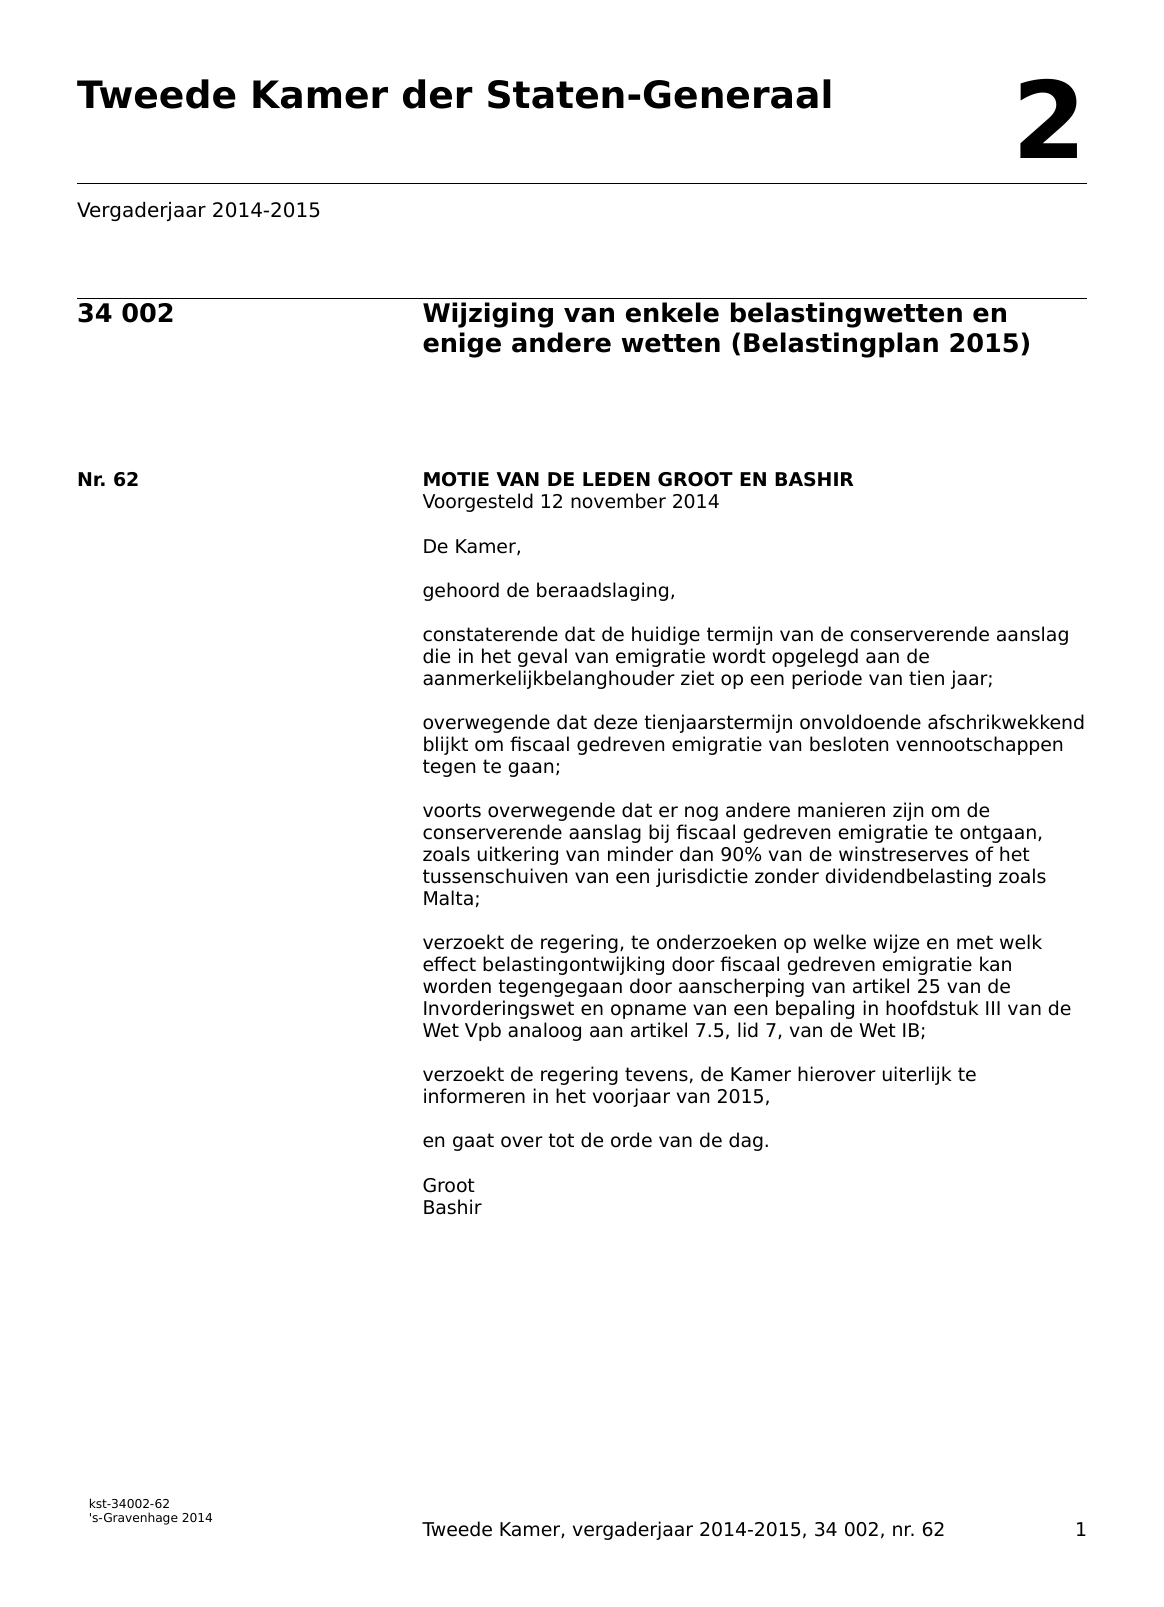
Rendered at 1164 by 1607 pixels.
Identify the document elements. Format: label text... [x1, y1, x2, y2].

text Voorgesteld 12 november 2014 [422, 491, 1087, 513]
table_header Tweede Kamer der Staten-Generaal [77, 59, 886, 183]
text en gaat over tot de orde van de dag. [422, 1130, 1087, 1152]
table_header 2 [886, 59, 1087, 183]
text verzoekt de regering tevens, de Kamer hierover uiterlijk te informeren in het voorjaar van 2015, [422, 1064, 1087, 1108]
table_cell Vergaderjaar 2014-2015 [77, 184, 1087, 298]
subtitle Nr. 62 MOTIE VAN DE LEDEN GROOT EN BASHIR [77, 469, 1087, 491]
text overwegende dat deze tienjaarstermijn onvoldoende afschrikwekkend blijkt om fiscaal gedreven emigratie van besloten vennootschappen tegen te gaan; [422, 712, 1087, 778]
text constaterende dat de huidige termijn van de conserverende aanslag die in het geval van emigratie wordt opgelegd aan de aanmerkelijkbelanghouder ziet op een periode van tien jaar; [422, 624, 1087, 690]
text 's-Gravenhage 2014 [88, 1511, 323, 1525]
text kst-34002-62 [88, 1497, 323, 1511]
text voorts overwegende dat er nog andere manieren zijn om de conserverende aanslag bij fiscaal gedreven emigratie te ontgaan, zoals uitkering van minder dan 90% van de winstreserves of het tussenschuiven van een jurisdictie zonder dividendbelasting zoals Malta; [422, 800, 1087, 910]
text Groot [422, 1174, 1087, 1197]
text gehoord de beraadslaging, [422, 580, 1087, 602]
text De Kamer, [422, 536, 1087, 557]
text verzoekt de regering, te onderzoeken op welke wijze en met welk effect belastingontwijking door fiscaal gedreven emigratie kan worden tegengegaan door aanscherping van artikel 25 van de Invorderingswet en opname van een bepaling in hoofdstuk III van de Wet Vpb analoog aan artikel 7.5, lid 7, van de Wet IB; [422, 932, 1087, 1042]
subtitle 34 002 Wijziging van enkele belastingwetten en enige andere wetten (Belastingplan 2015) [77, 299, 1087, 358]
text Bashir [422, 1197, 1087, 1218]
